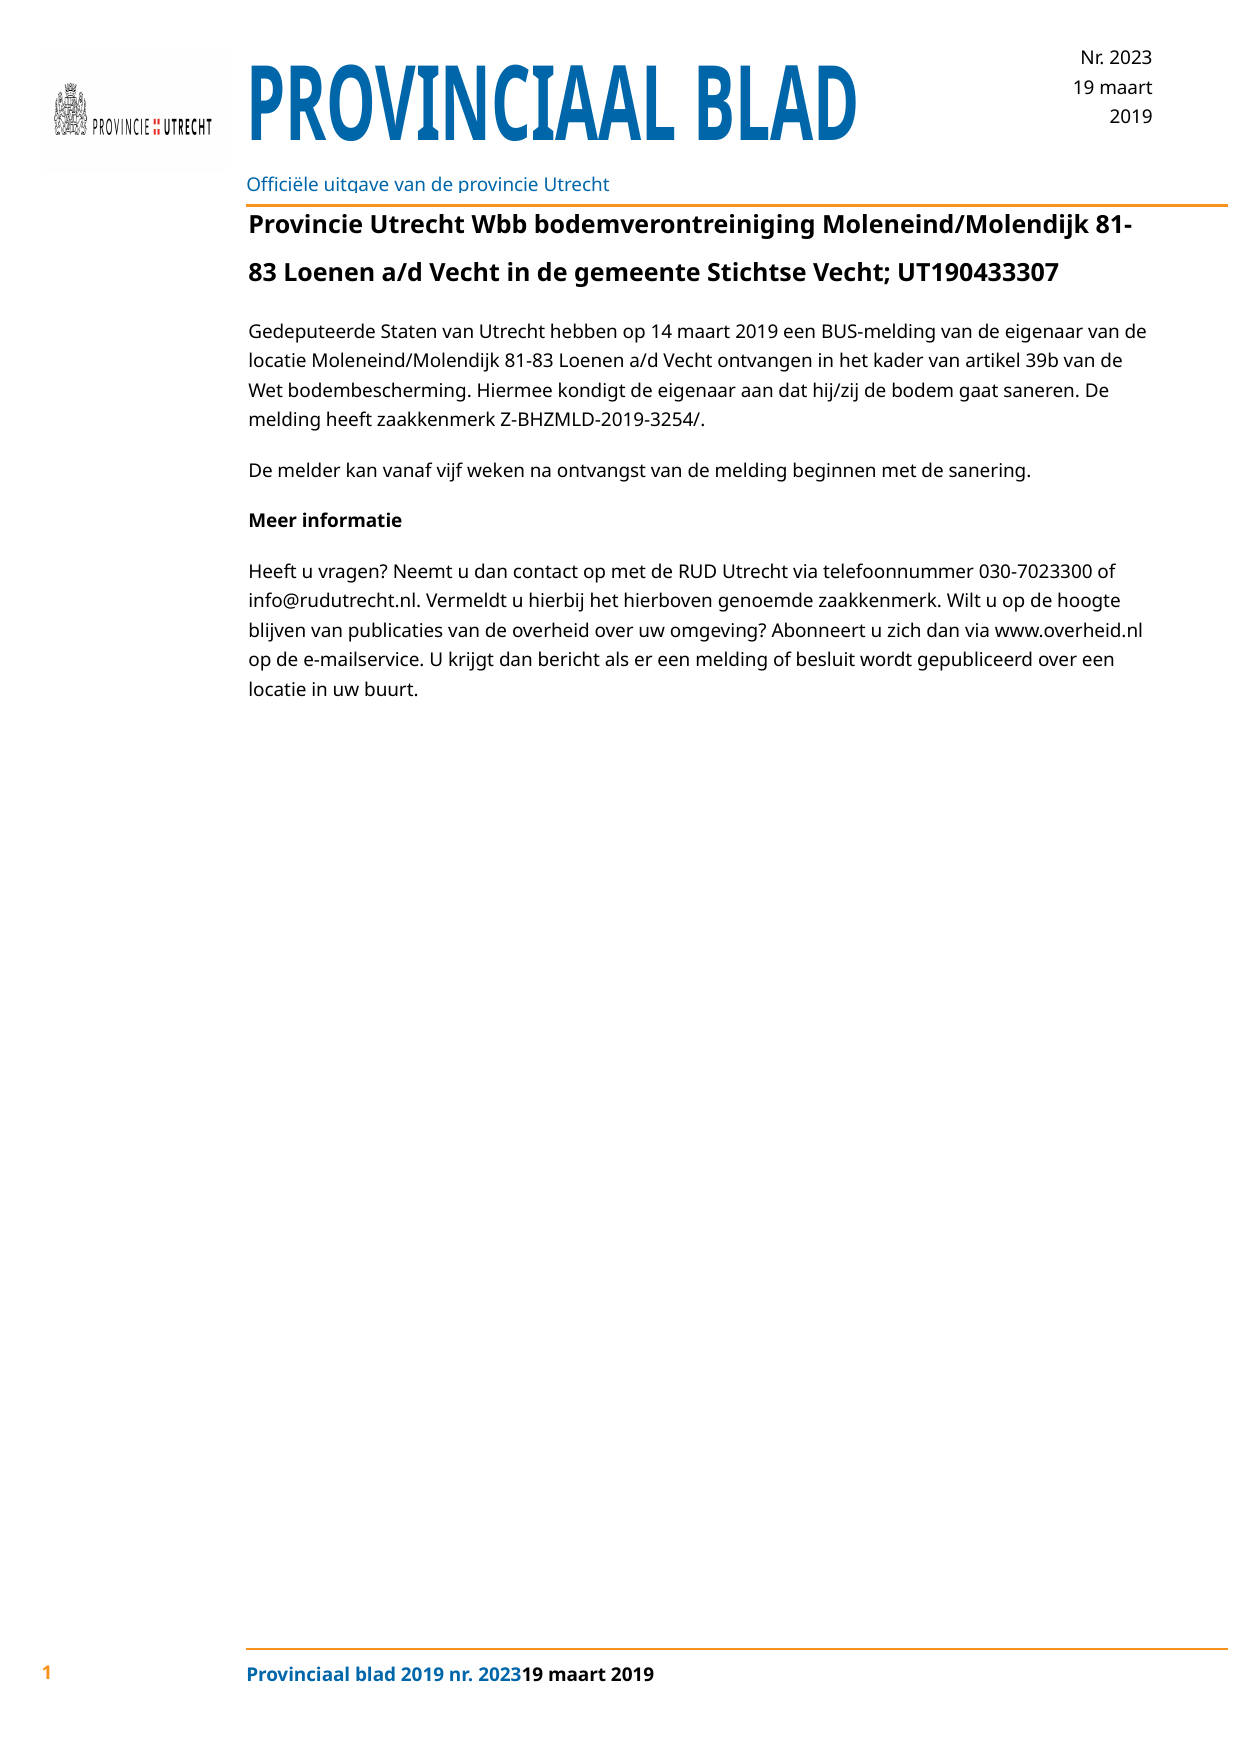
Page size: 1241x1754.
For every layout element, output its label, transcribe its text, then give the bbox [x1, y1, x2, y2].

text De melder kan vanaf vijf weken na ontvangst van de melding beginnen met de sanering. [248, 457, 1152, 483]
text Heeft u vragen? Neemt u dan contact op met de RUD Utrecht via telefoonnummer 030-7023300 of info@rudutrecht.nl. Vermeldt u hierbij het hierboven genoemde zaakkenmerk. Wilt u op de hoogte blijven van publicaties van de overheid over uw omgeving? Abonneert u zich dan via www.overheid.nl op de e-mailservice. U krijgt dan bericht als er een melding of besluit wordt gepubliceerd over een locatie in uw buurt. [248, 558, 1152, 702]
text Gedeputeerde Staten van Utrecht hebben op 14 maart 2019 een BUS-melding van de eigenaar van de locatie Moleneind/Molendijk 81-83 Loenen a/d Vecht ontvangen in het kader van artikel 39b van de Wet bodembescherming. Hiermee kondigt de eigenaar aan dat hij/zij de bodem gaat saneren. De melding heeft zaakkenmerk Z-BHZMLD-2019-3254/. [248, 318, 1152, 432]
picture [41, 47, 231, 172]
text Meer informatie [248, 507, 1152, 533]
text Provincie Utrecht Wbb bodemverontreiniging Moleneind/Molendijk 81-83 Loenen a/d Vecht in de gemeente Stichtse Vecht; UT190433307 [248, 207, 1152, 288]
